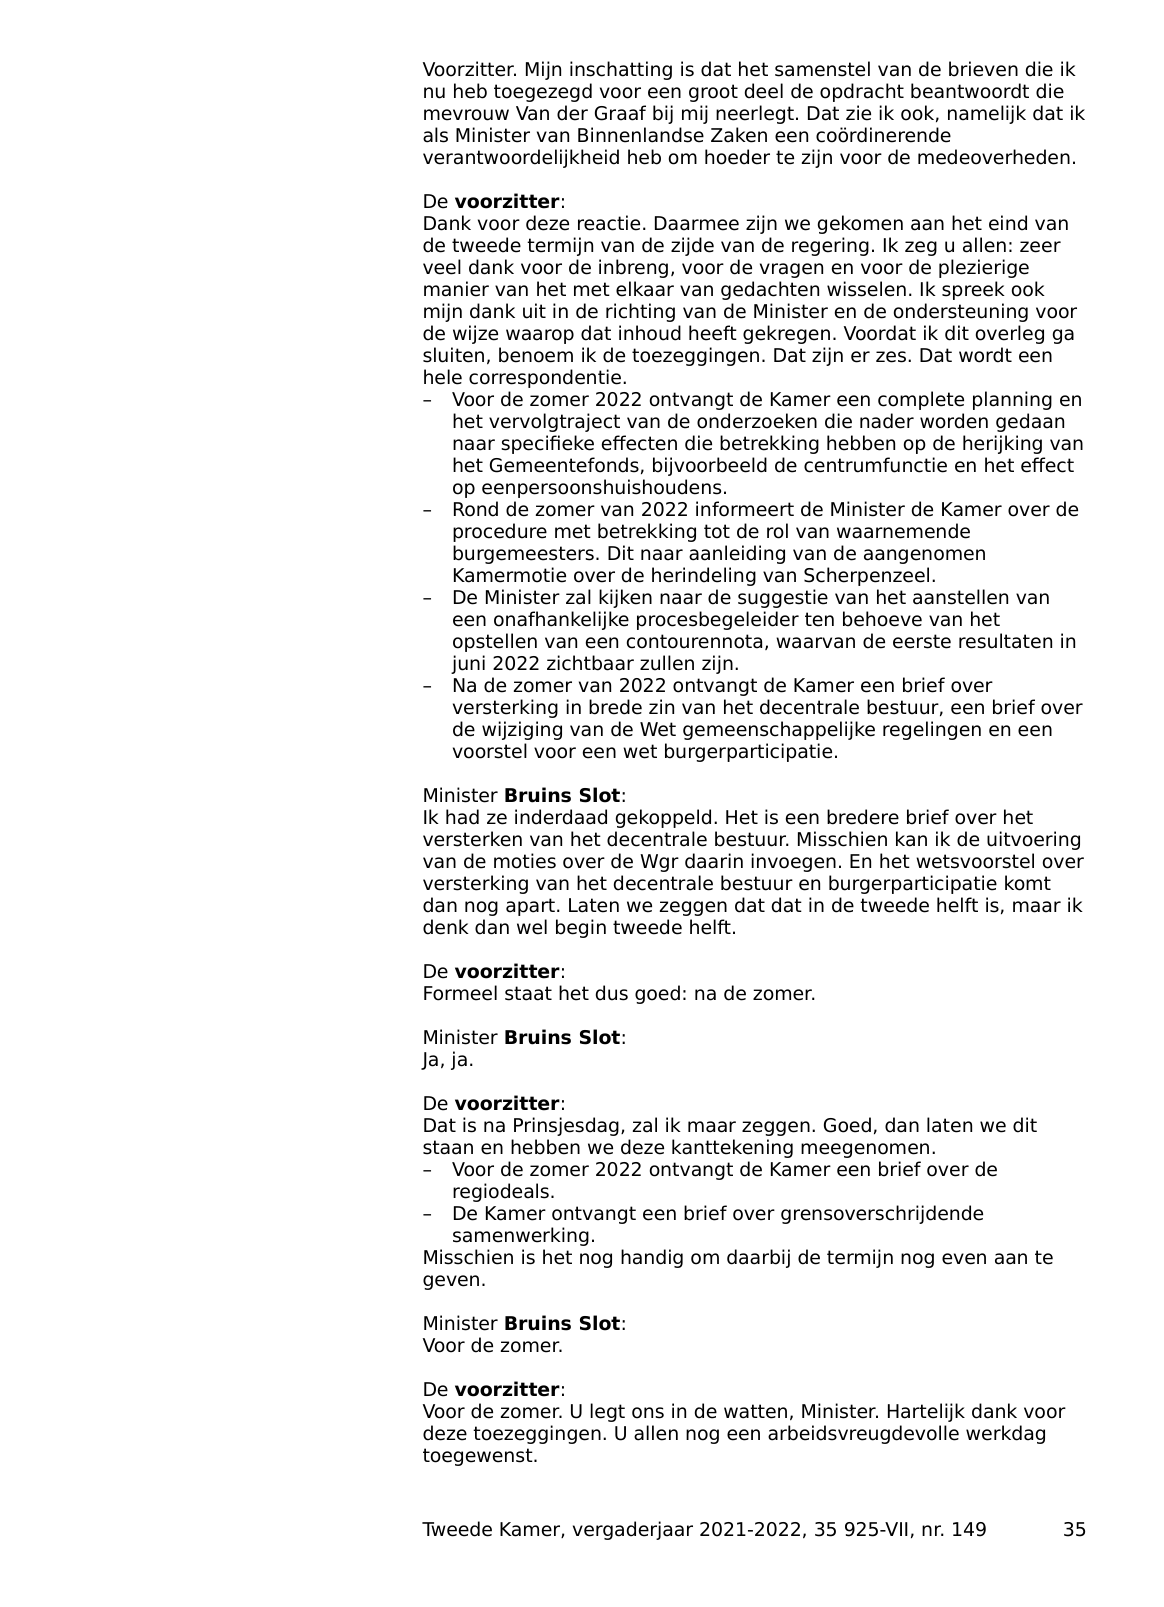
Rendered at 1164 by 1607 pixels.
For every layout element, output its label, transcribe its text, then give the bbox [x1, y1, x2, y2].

text Minister Bruins Slot: [422, 785, 1087, 807]
text – De Minister zal kijken naar de suggestie van het aanstellen van een onafhankelijke procesbegeleider ten behoeve van het opstellen van een contourennota, waarvan de eerste resultaten in juni 2022 zichtbaar zullen zijn. [422, 587, 1087, 675]
text Dank voor deze reactie. Daarmee zijn we gekomen aan het eind van de tweede termijn van de zijde van de regering. Ik zeg u allen: zeer veel dank voor de inbreng, voor de vragen en voor de plezierige manier van het met elkaar van gedachten wisselen. Ik spreek ook mijn dank uit in de richting van de Minister en de ondersteuning voor de wijze waarop dat inhoud heeft gekregen. Voordat ik dit overleg ga sluiten, benoem ik de toezeggingen. Dat zijn er zes. Dat wordt een hele correspondentie. [422, 213, 1087, 389]
text Ja, ja. [422, 1049, 1087, 1071]
text De voorzitter: [422, 1093, 1087, 1115]
text De voorzitter: [422, 191, 1087, 213]
text Minister Bruins Slot: [422, 1313, 1087, 1335]
text De voorzitter: [422, 961, 1087, 983]
text – Na de zomer van 2022 ontvangt de Kamer een brief over versterking in brede zin van het decentrale bestuur, een brief over de wijziging van de Wet gemeenschappelijke regelingen en een voorstel voor een wet burgerparticipatie. [422, 675, 1087, 763]
text Misschien is het nog handig om daarbij de termijn nog even aan te geven. [422, 1247, 1087, 1291]
text – Rond de zomer van 2022 informeert de Minister de Kamer over de procedure met betrekking tot de rol van waarnemende burgemeesters. Dit naar aanleiding van de aangenomen Kamermotie over de herindeling van Scherpenzeel. [422, 499, 1087, 587]
text Voor de zomer. [422, 1335, 1087, 1357]
text Dat is na Prinsjesdag, zal ik maar zeggen. Goed, dan laten we dit staan en hebben we deze kanttekening meegenomen. [422, 1115, 1087, 1159]
text – De Kamer ontvangt een brief over grensoverschrijdende samenwerking. [422, 1203, 1087, 1247]
text De voorzitter: [422, 1379, 1087, 1401]
text – Voor de zomer 2022 ontvangt de Kamer een brief over de regiodeals. [422, 1159, 1087, 1203]
text – Voor de zomer 2022 ontvangt de Kamer een complete planning en het vervolgtraject van de onderzoeken die nader worden gedaan naar specifieke effecten die betrekking hebben op de herijking van het Gemeentefonds, bijvoorbeeld de centrumfunctie en het effect op eenpersoonshuishoudens. [422, 389, 1087, 499]
text Minister Bruins Slot: [422, 1027, 1087, 1049]
text Ik had ze inderdaad gekoppeld. Het is een bredere brief over het versterken van het decentrale bestuur. Misschien kan ik de uitvoering van de moties over de Wgr daarin invoegen. En het wetsvoorstel over versterking van het decentrale bestuur en burgerparticipatie komt dan nog apart. Laten we zeggen dat dat in de tweede helft is, maar ik denk dan wel begin tweede helft. [422, 807, 1087, 939]
text Voor de zomer. U legt ons in de watten, Minister. Hartelijk dank voor deze toezeggingen. U allen nog een arbeidsvreugdevolle werkdag toegewenst. [422, 1401, 1087, 1467]
text Voorzitter. Mijn inschatting is dat het samenstel van de brieven die ik nu heb toegezegd voor een groot deel de opdracht beantwoordt die mevrouw Van der Graaf bij mij neerlegt. Dat zie ik ook, namelijk dat ik als Minister van Binnenlandse Zaken een coördinerende verantwoordelijkheid heb om hoeder te zijn voor de medeoverheden. [422, 59, 1087, 169]
text Formeel staat het dus goed: na de zomer. [422, 983, 1087, 1005]
